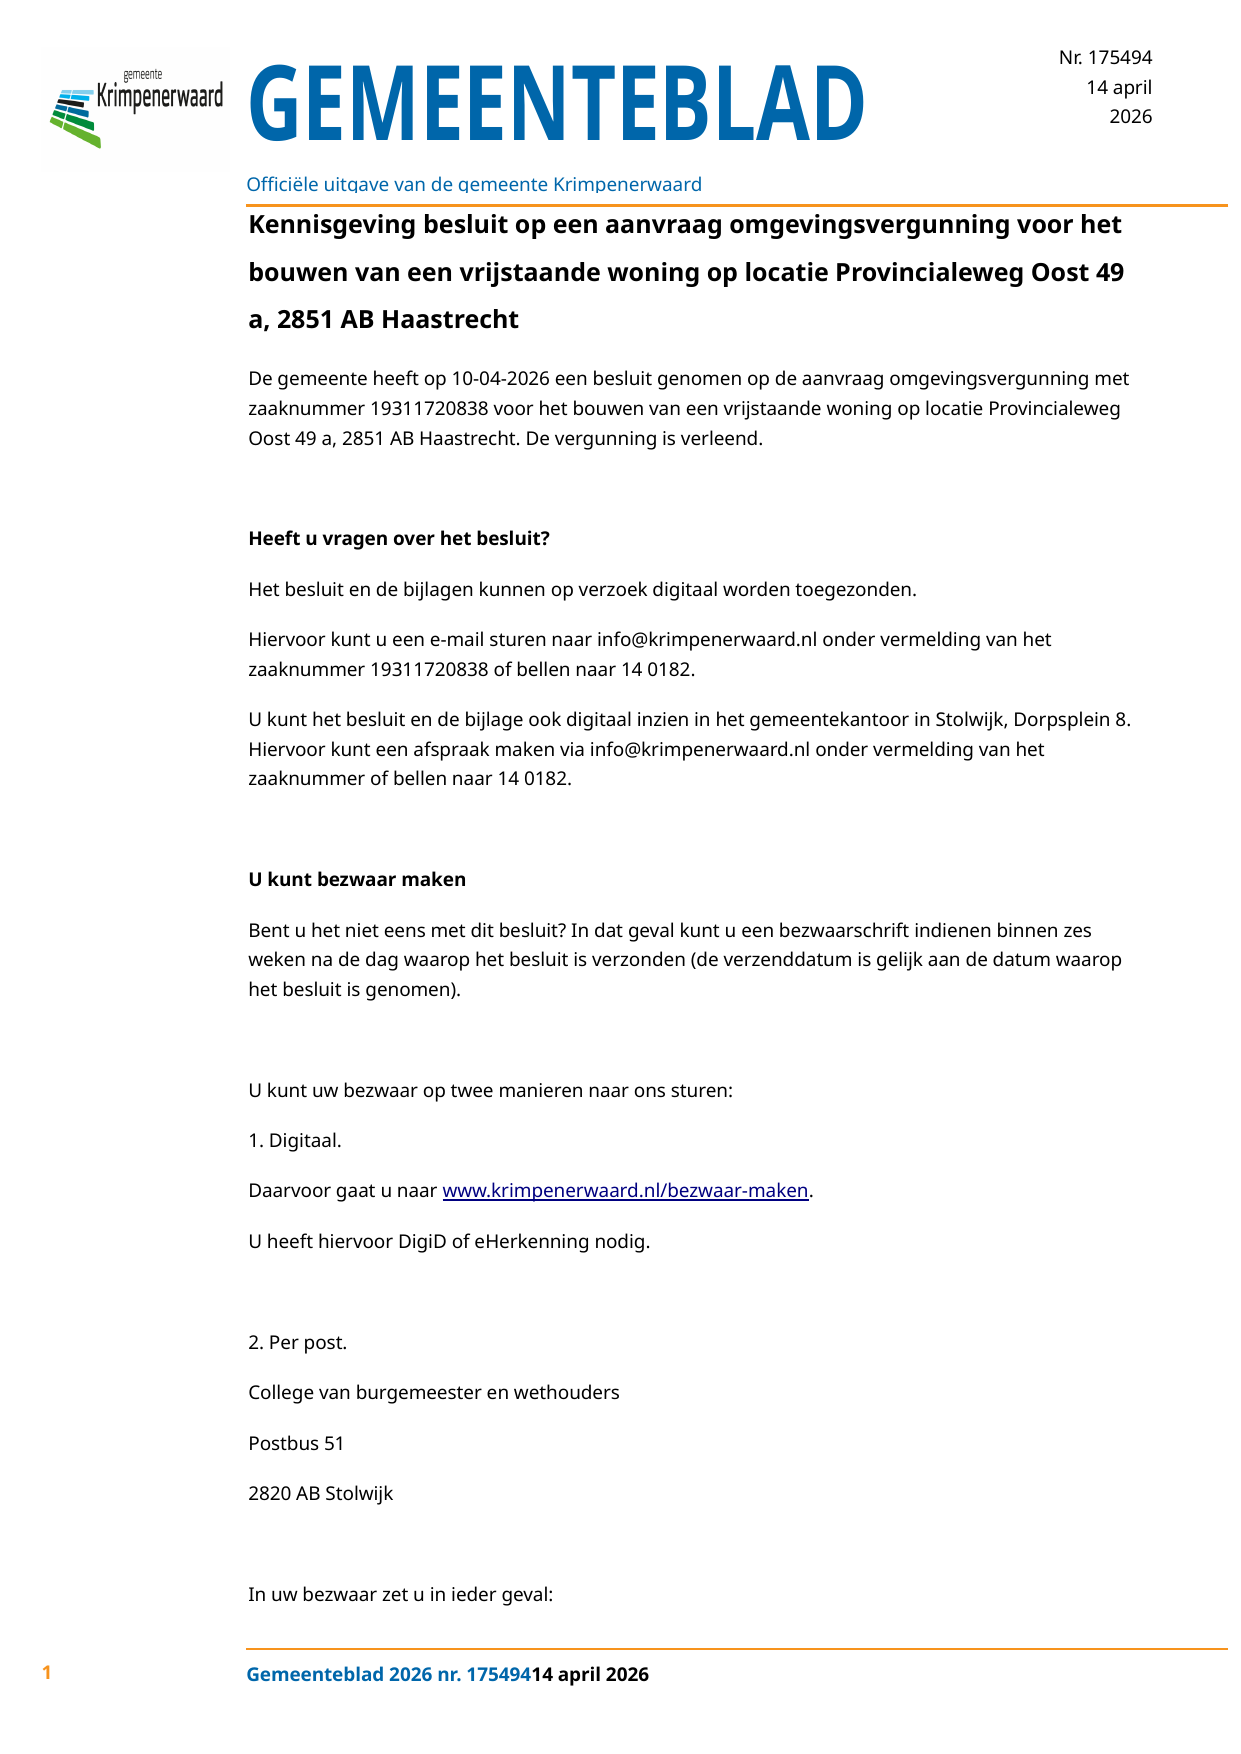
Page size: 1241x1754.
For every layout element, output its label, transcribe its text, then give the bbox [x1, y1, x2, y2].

text U heeft hiervoor DigiD of eHerkenning nodig. [248, 1228, 1152, 1254]
text 1. Digitaal. [248, 1127, 1152, 1153]
text 2820 AB Stolwijk [248, 1480, 1152, 1506]
text College van burgemeester en wethouders [248, 1379, 1152, 1405]
text De gemeente heeft op 10-04-2026 een besluit genomen op de aanvraag omgevingsvergunning met zaaknummer 19311720838 voor het bouwen van een vrijstaande woning op locatie Provincialeweg Oost 49 a, 2851 AB Haastrecht. De vergunning is verleend. [248, 366, 1152, 450]
text Hiervoor kunt u een e-mail sturen naar info@krimpenerwaard.nl onder vermelding van het zaaknummer 19311720838 of bellen naar 14 0182. [248, 626, 1152, 682]
text Kennisgeving besluit op een aanvraag omgevingsvergunning voor het bouwen van een vrijstaande woning op locatie Provincialeweg Oost 49 a, 2851 AB Haastrecht [248, 207, 1152, 336]
text Heeft u vragen over het besluit? [248, 526, 1152, 551]
text U kunt het besluit en de bijlage ook digitaal inzien in het gemeentekantoor in Stolwijk, Dorpsplein 8. Hiervoor kunt een afspraak maken via info@krimpenerwaard.nl onder vermelding van het zaaknummer of bellen naar 14 0182. [248, 706, 1152, 791]
text 2. Per post. [248, 1329, 1152, 1354]
text Postbus 51 [248, 1430, 1152, 1455]
text Daarvoor gaat u naar www.krimpenerwaard.nl/bezwaar-maken. [248, 1178, 1152, 1203]
text U kunt uw bezwaar op twee manieren naar ons sturen: [248, 1077, 1152, 1102]
text Het besluit en de bijlagen kunnen op verzoek digitaal worden toegezonden. [248, 576, 1152, 602]
picture [41, 47, 231, 172]
text Bent u het niet eens met dit besluit? In dat geval kunt u een bezwaarschrift indienen binnen zes weken na de dag waarop het besluit is verzonden (de verzenddatum is gelijk aan de datum waarop het besluit is genomen). [248, 917, 1152, 1002]
text U kunt bezwaar maken [248, 866, 1152, 892]
text In uw bezwaar zet u in ieder geval: [248, 1581, 1152, 1607]
